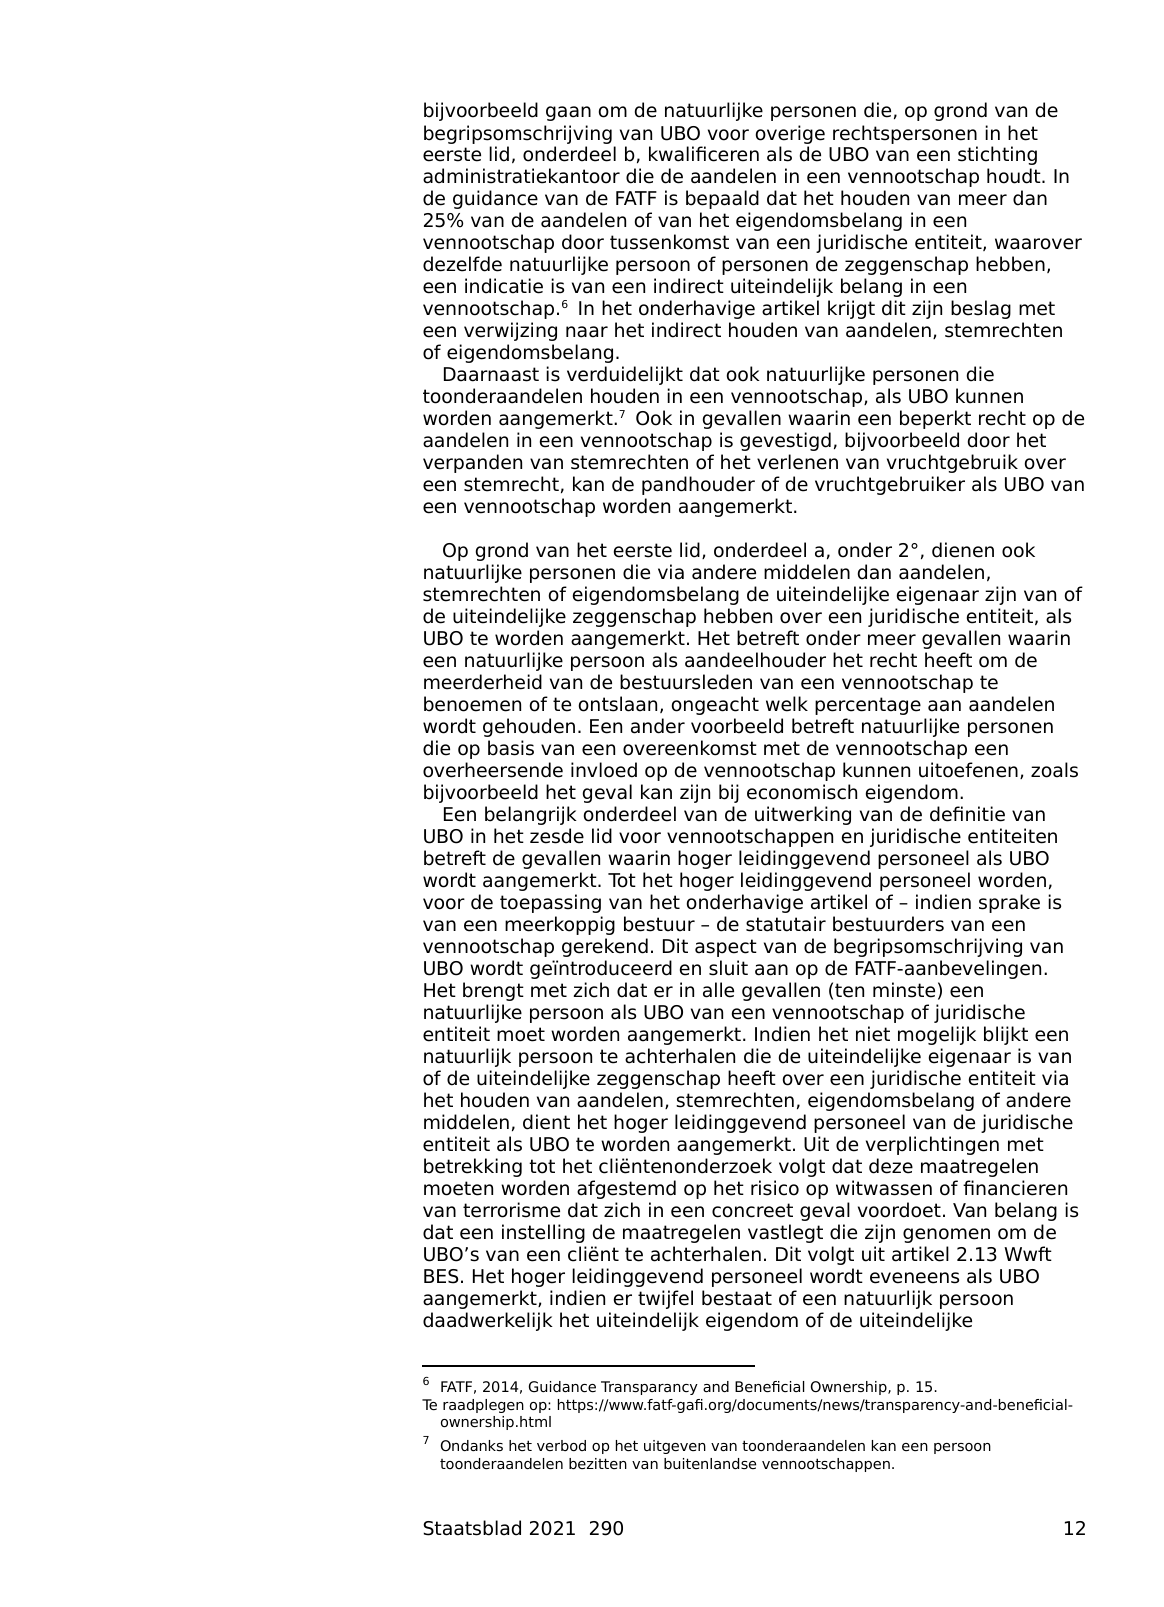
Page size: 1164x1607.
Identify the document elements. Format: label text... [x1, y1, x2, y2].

text bijvoorbeeld gaan om de natuurlijke personen die, op grond van de begripsomschrijving van UBO voor overige rechtspersonen in het eerste lid, onderdeel b, kwalificeren als de UBO van een stichting administratiekantoor die de aandelen in een vennootschap houdt. In de guidance van de FATF is bepaald dat het houden van meer dan 25% van de aandelen of van het eigendomsbelang in een vennootschap door tussenkomst van een juridische entiteit, waarover dezelfde natuurlijke persoon of personen de zeggenschap hebben, een indicatie is van een indirect uiteindelijk belang in een vennootschap. In het onderhavige artikel krijgt dit zijn beslag met een verwijzing naar het indirect houden van aandelen, stemrechten of eigendomsbelang. [422, 100, 1087, 364]
text FATF, 2014, Guidance Transparancy and Beneficial Ownership, p. 15. [422, 1375, 1087, 1397]
text Daarnaast is verduidelijkt dat ook natuurlijke personen die toonderaandelen houden in een vennootschap, als UBO kunnen worden aangemerkt. Ook in gevallen waarin een beperkt recht op de aandelen in een vennootschap is gevestigd, bijvoorbeeld door het verpanden van stemrechten of het verlenen van vruchtgebruik over een stemrecht, kan de pandhouder of de vruchtgebruiker als UBO van een vennootschap worden aangemerkt. [422, 364, 1087, 518]
text Op grond van het eerste lid, onderdeel a, onder 2°, dienen ook natuurlijke personen die via andere middelen dan aandelen, stemrechten of eigendomsbelang de uiteindelijke eigenaar zijn van of de uiteindelijke zeggenschap hebben over een juridische entiteit, als UBO te worden aangemerkt. Het betreft onder meer gevallen waarin een natuurlijke persoon als aandeelhouder het recht heeft om de meerderheid van de bestuursleden van een vennootschap te benoemen of te ontslaan, ongeacht welk percentage aan aandelen wordt gehouden. Een ander voorbeeld betreft natuurlijke personen die op basis van een overeenkomst met de vennootschap een overheersende invloed op de vennootschap kunnen uitoefenen, zoals bijvoorbeeld het geval kan zijn bij economisch eigendom. [422, 540, 1087, 804]
text Ondanks het verbod op het uitgeven van toonderaandelen kan een persoon toonderaandelen bezitten van buitenlandse vennootschappen. [422, 1434, 1087, 1473]
text Een belangrijk onderdeel van de uitwerking van de definitie van UBO in het zesde lid voor vennootschappen en juridische entiteiten betreft de gevallen waarin hoger leidinggevend personeel als UBO wordt aangemerkt. Tot het hoger leidinggevend personeel worden, voor de toepassing van het onderhavige artikel of – indien sprake is van een meerkoppig bestuur – de statutair bestuurders van een vennootschap gerekend. Dit aspect van de begripsomschrijving van UBO wordt geïntroduceerd en sluit aan op de FATF-aanbevelingen. Het brengt met zich dat er in alle gevallen (ten minste) een natuurlijke persoon als UBO van een vennootschap of juridische entiteit moet worden aangemerkt. Indien het niet mogelijk blijkt een natuurlijk persoon te achterhalen die de uiteindelijke eigenaar is van of de uiteindelijke zeggenschap heeft over een juridische entiteit via het houden van aandelen, stemrechten, eigendomsbelang of andere middelen, dient het hoger leidinggevend personeel van de juridische entiteit als UBO te worden aangemerkt. Uit de verplichtingen met betrekking tot het cliëntenonderzoek volgt dat deze maatregelen moeten worden afgestemd op het risico op witwassen of financieren van terrorisme dat zich in een concreet geval voordoet. Van belang is dat een instelling de maatregelen vastlegt die zijn genomen om de UBO’s van een cliënt te achterhalen. Dit volgt uit artikel 2.13 Wwft BES. Het hoger leidinggevend personeel wordt eveneens als UBO aangemerkt, indien er twijfel bestaat of een natuurlijk persoon daadwerkelijk het uiteindelijk eigendom of de uiteindelijke [422, 804, 1087, 1331]
text Te raadplegen op: https://www.fatf-gafi.org/documents/news/transparency-and-beneficial-ownership.html [422, 1397, 1087, 1431]
